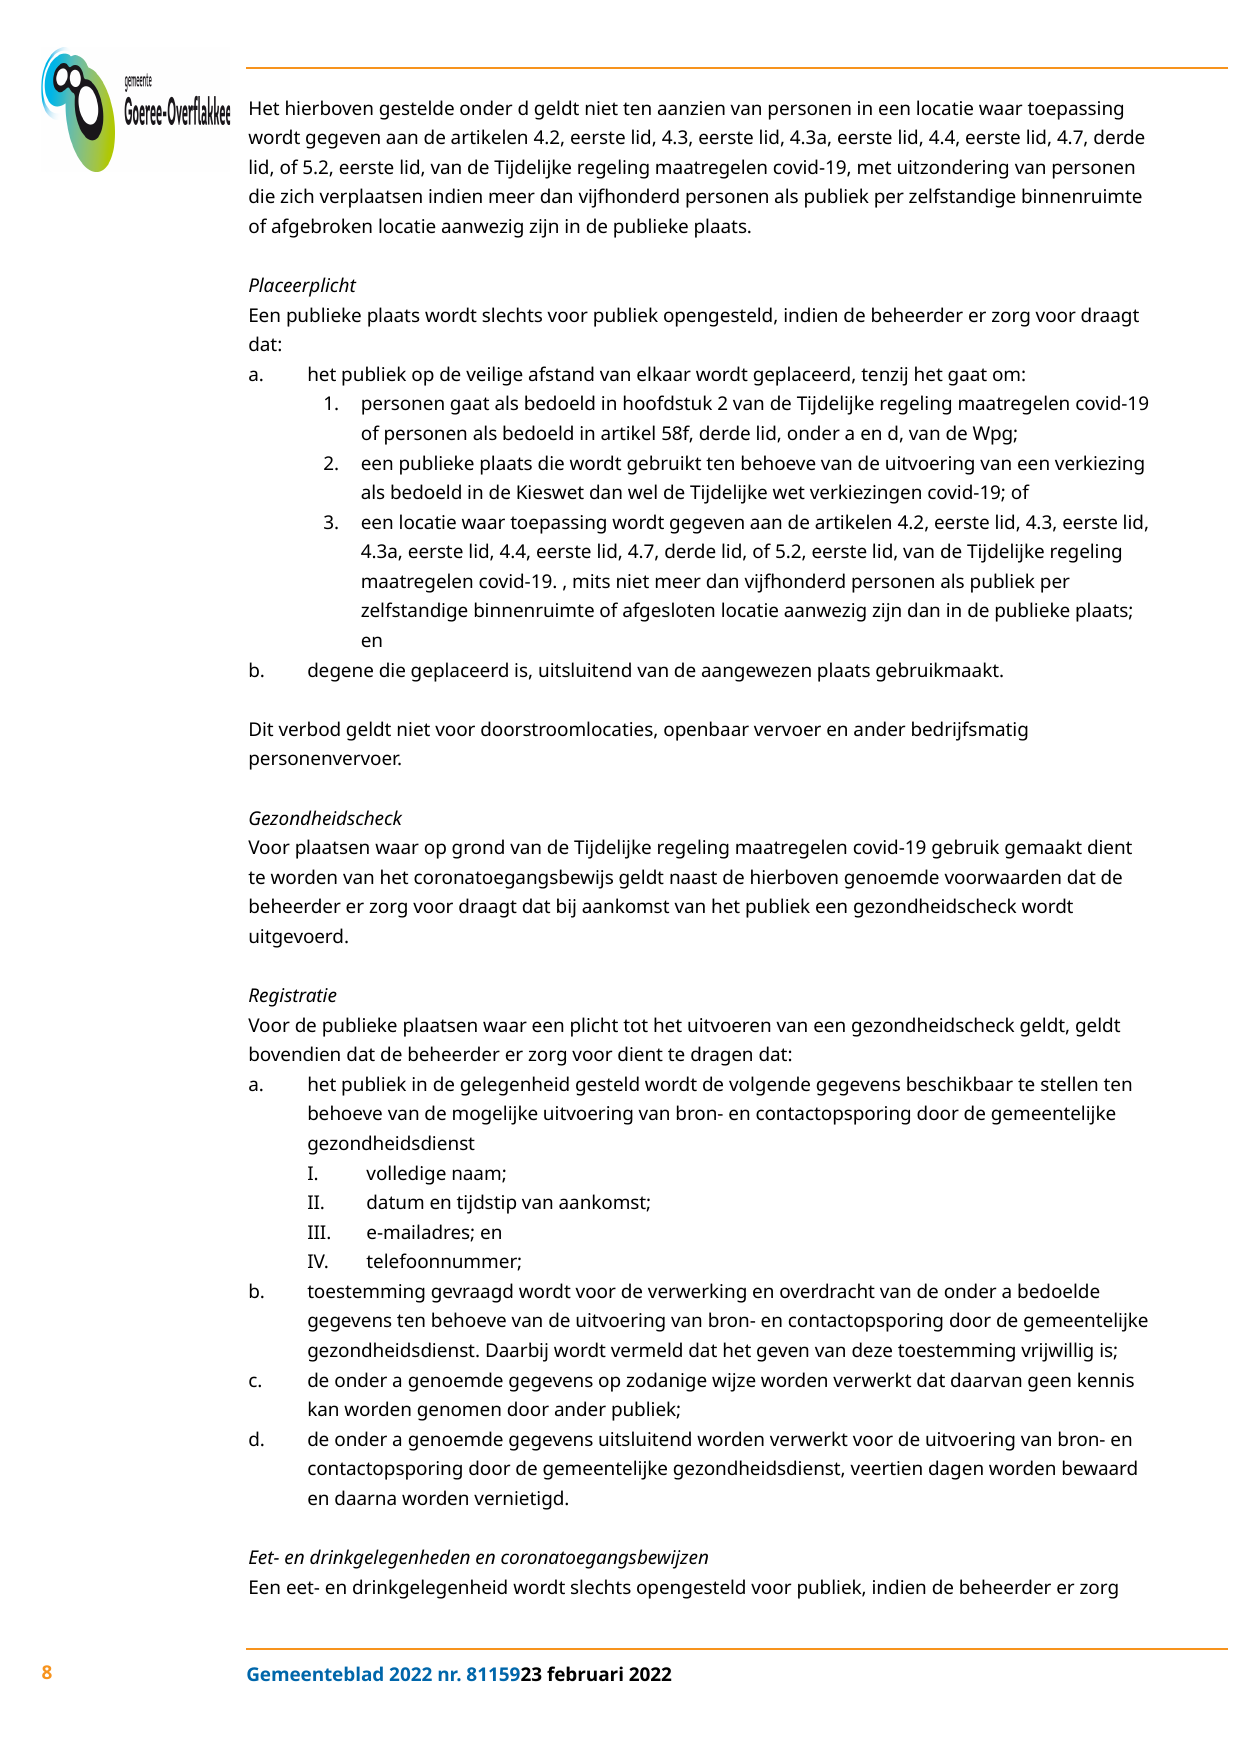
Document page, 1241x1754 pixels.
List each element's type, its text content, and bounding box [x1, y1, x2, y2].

text Voor plaatsen waar op grond van de Tijdelijke regeling maatregelen covid-19 gebruik gemaakt dient te worden van het coronatoegangsbewijs geldt naast de hierboven genoemde voorwaarden dat de beheerder er zorg voor draagt dat bij aankomst van het publiek een gezondheidscheck wordt uitgevoerd. [248, 834, 1152, 949]
text Placeerplicht [248, 272, 1152, 298]
list volledige naam; [307, 1160, 1152, 1186]
text Dit verbod geldt niet voor doorstroomlocaties, openbaar vervoer en ander bedrijfsmatig personenvervoer. [248, 716, 1152, 771]
text Een publieke plaats wordt slechts voor publiek opengesteld, indien de beheerder er zorg voor draagt dat: [248, 302, 1152, 357]
list het publiek op de veilige afstand van elkaar wordt geplaceerd, tenzij het gaat om: [248, 361, 1152, 387]
text Eet- en drinkgelegenheden en coronatoegangsbewijzen [248, 1544, 1152, 1570]
text Gezondheidscheck [248, 805, 1152, 831]
list een publieke plaats die wordt gebruikt ten behoeve van de uitvoering van een verkiezing als bedoeld in de Kieswet dan wel de Tijdelijke wet verkiezingen covid-19; of [323, 450, 1152, 505]
text Een eet- en drinkgelegenheid wordt slechts opengesteld voor publiek, indien de beheerder er zorg [248, 1574, 1152, 1600]
list personen gaat als bedoeld in hoofdstuk 2 van de Tijdelijke regeling maatregelen covid-19 of personen als bedoeld in artikel 58f, derde lid, onder a en d, van de Wpg; [323, 391, 1152, 446]
list de onder a genoemde gegevens op zodanige wijze worden verwerkt dat daarvan geen kennis kan worden genomen door ander publiek; [248, 1367, 1152, 1422]
list datum en tijdstip van aankomst; [307, 1189, 1152, 1215]
text Voor de publieke plaatsen waar een plicht tot het uitvoeren van een gezondheidscheck geldt, geldt bovendien dat de beheerder er zorg voor dient te dragen dat: [248, 1012, 1152, 1067]
text Het hierboven gestelde onder d geldt niet ten aanzien van personen in een locatie waar toepassing wordt gegeven aan de artikelen 4.2, eerste lid, 4.3, eerste lid, 4.3a, eerste lid, 4.4, eerste lid, 4.7, derde lid, of 5.2, eerste lid, van de Tijdelijke regeling maatregelen covid-19, met uitzondering van personen die zich verplaatsen indien meer dan vijfhonderd personen als publiek per zelfstandige binnenruimte of afgebroken locatie aanwezig zijn in de publieke plaats. [248, 95, 1152, 239]
list de onder a genoemde gegevens uitsluitend worden verwerkt voor de uitvoering van bron- en contactopsporing door de gemeentelijke gezondheidsdienst, veertien dagen worden bewaard en daarna worden vernietigd. [248, 1426, 1152, 1511]
list een locatie waar toepassing wordt gegeven aan de artikelen 4.2, eerste lid, 4.3, eerste lid, 4.3a, eerste lid, 4.4, eerste lid, 4.7, derde lid, of 5.2, eerste lid, van de Tijdelijke regeling maatregelen covid-19. , mits niet meer dan vijfhonderd personen als publiek per zelfstandige binnenruimte of afgesloten locatie aanwezig zijn dan in de publieke plaats; en [323, 509, 1152, 653]
list telefoonnummer; [307, 1248, 1152, 1274]
text Registratie [248, 982, 1152, 1008]
list degene die geplaceerd is, uitsluitend van de aangewezen plaats gebruikmaakt. [248, 657, 1152, 683]
picture [41, 47, 231, 172]
list het publiek in de gelegenheid gesteld wordt de volgende gegevens beschikbaar te stellen ten behoeve van de mogelijke uitvoering van bron- en contactopsporing door de gemeentelijke gezondheidsdienst [248, 1071, 1152, 1156]
list toestemming gevraagd wordt voor de verwerking en overdracht van de onder a bedoelde gegevens ten behoeve van de uitvoering van bron- en contactopsporing door de gemeentelijke gezondheidsdienst. Daarbij wordt vermeld dat het geven van deze toestemming vrijwillig is; [248, 1278, 1152, 1363]
list e-mailadres; en [307, 1219, 1152, 1245]
